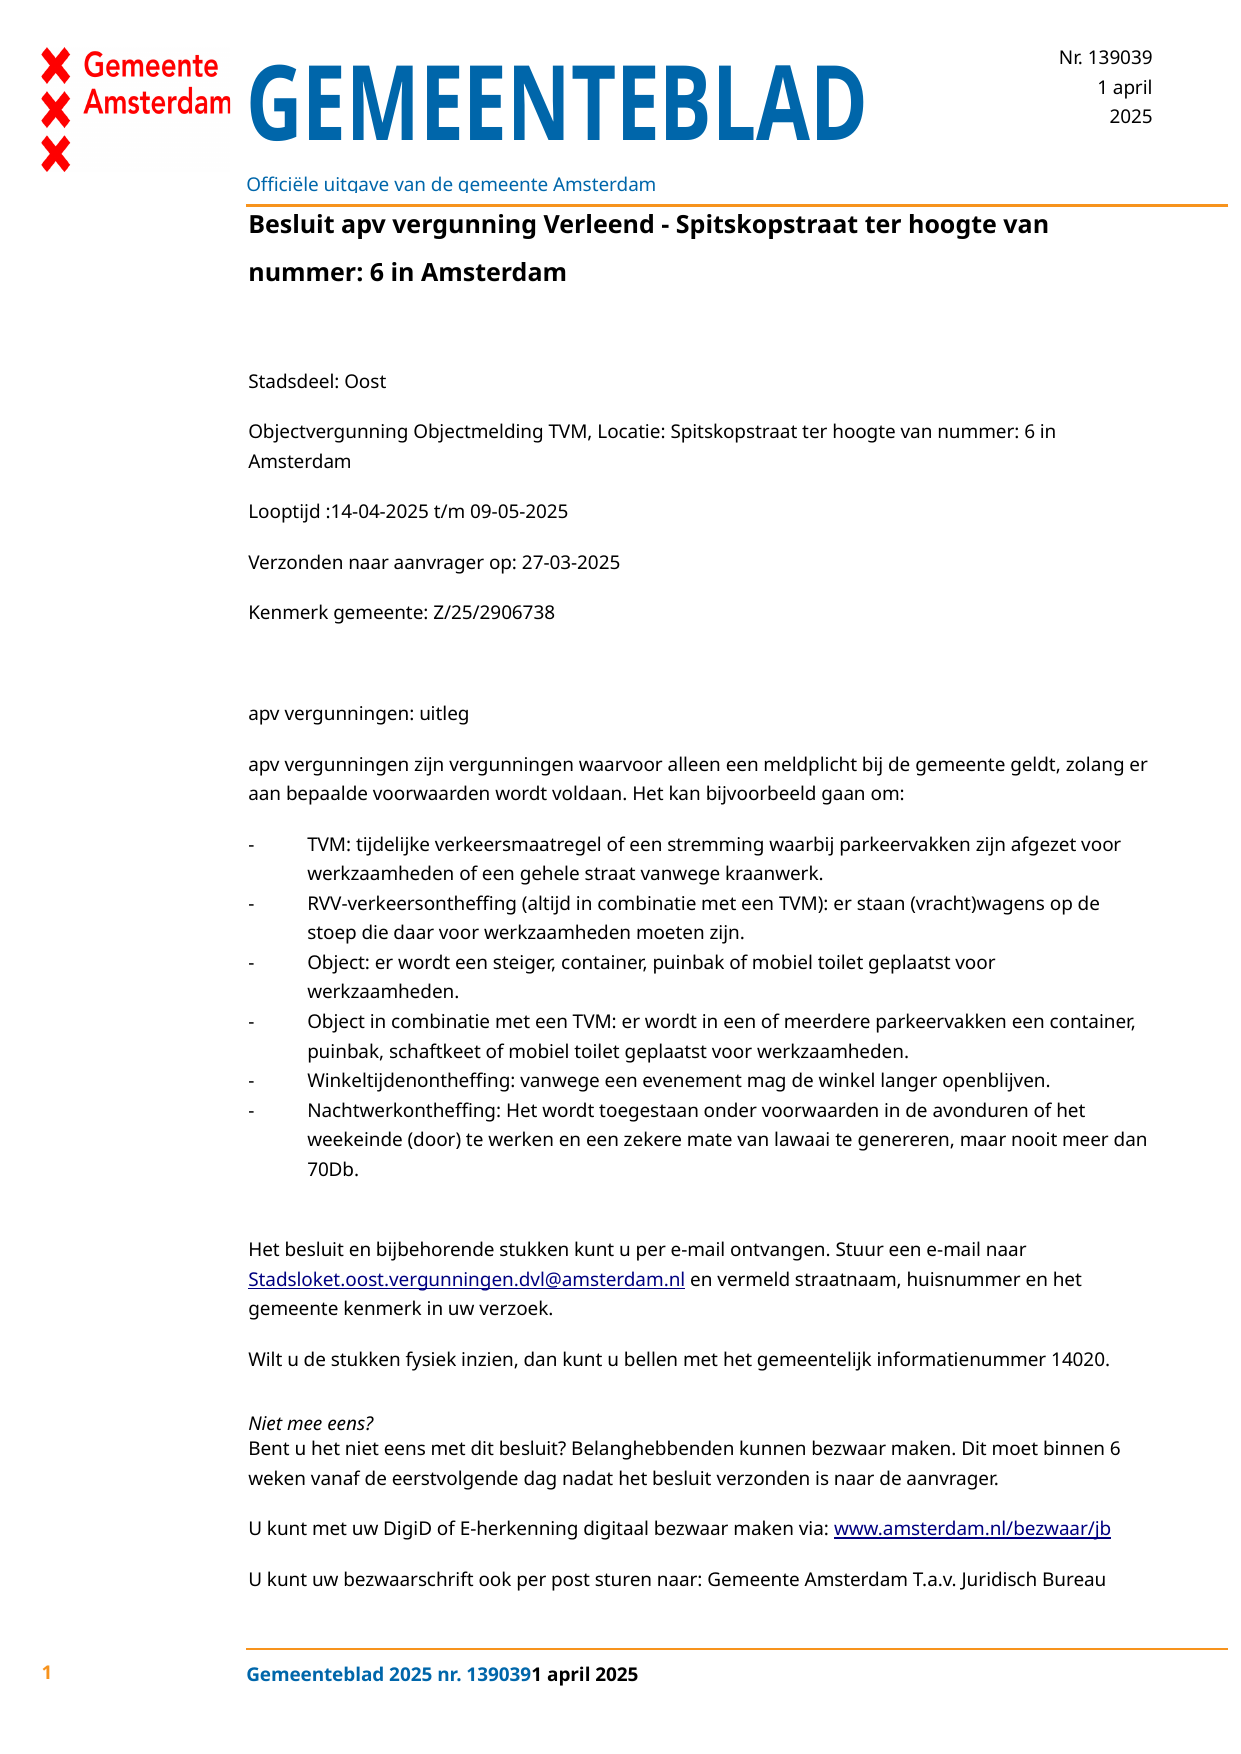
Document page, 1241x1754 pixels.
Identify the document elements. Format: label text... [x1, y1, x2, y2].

text apv vergunningen zijn vergunningen waarvoor alleen een meldplicht bij de gemeente geldt, zolang er aan bepaalde voorwaarden wordt voldaan. Het kan bijvoorbeeld gaan om: [248, 751, 1152, 806]
text U kunt uw bezwaarschrift ook per post sturen naar: Gemeente Amsterdam T.a.v. Juridisch Bureau [248, 1566, 1152, 1592]
list TVM: tijdelijke verkeersmaatregel of een stremming waarbij parkeervakken zijn afgezet voor werkzaamheden of een gehele straat vanwege kraanwerk. [248, 831, 1152, 886]
text Stadsdeel: Oost [248, 368, 1152, 394]
text Niet mee eens? [248, 1410, 1152, 1436]
list RVV-verkeersontheffing (altijd in combinatie met een TVM): er staan (vracht)wagens op de stoep die daar voor werkzaamheden moeten zijn. [248, 890, 1152, 945]
list Winkeltijdenontheffing: vanwege een evenement mag de winkel langer openblijven. [248, 1067, 1152, 1093]
list Object: er wordt een steiger, container, puinbak of mobiel toilet geplaatst voor werkzaamheden. [248, 949, 1152, 1004]
text Kenmerk gemeente: Z/25/2906738 [248, 599, 1152, 625]
text U kunt met uw DigiD of E-herkenning digitaal bezwaar maken via: www.amsterdam.nl/bezwaar/jb [248, 1516, 1152, 1541]
text Verzonden naar aanvrager op: 27-03-2025 [248, 549, 1152, 575]
list Object in combinatie met een TVM: er wordt in een of meerdere parkeervakken een container, puinbak, schaftkeet of mobiel toilet geplaatst voor werkzaamheden. [248, 1008, 1152, 1064]
text apv vergunningen: uitleg [248, 700, 1152, 726]
text Het besluit en bijbehorende stukken kunt u per e-mail ontvangen. Stuur een e-mail naar Stadsloket.oost.vergunningen.dvl@amsterdam.nl en vermeld straatnaam, huisnummer en het gemeente kenmerk in uw verzoek. [248, 1236, 1152, 1321]
text Looptijd :14-04-2025 t/m 09-05-2025 [248, 499, 1152, 524]
text Wilt u de stukken fysiek inzien, dan kunt u bellen met het gemeentelijk informatienummer 14020. [248, 1346, 1152, 1372]
text Objectvergunning Objectmelding TVM, Locatie: Spitskopstraat ter hoogte van nummer: 6 in Amsterdam [248, 419, 1152, 474]
list Nachtwerkontheffing: Het wordt toegestaan onder voorwaarden in de avonduren of het weekeinde (door) te werken en een zekere mate van lawaai te genereren, maar nooit meer dan 70Db. [248, 1097, 1152, 1182]
text Besluit apv vergunning Verleend - Spitskopstraat ter hoogte van nummer: 6 in Amsterdam [248, 207, 1152, 288]
text Bent u het niet eens met dit besluit? Belanghebbenden kunnen bezwaar maken. Dit moet binnen 6 weken vanaf de eerstvolgende dag nadat het besluit verzonden is naar de aanvrager. [248, 1436, 1152, 1491]
picture [41, 47, 231, 172]
